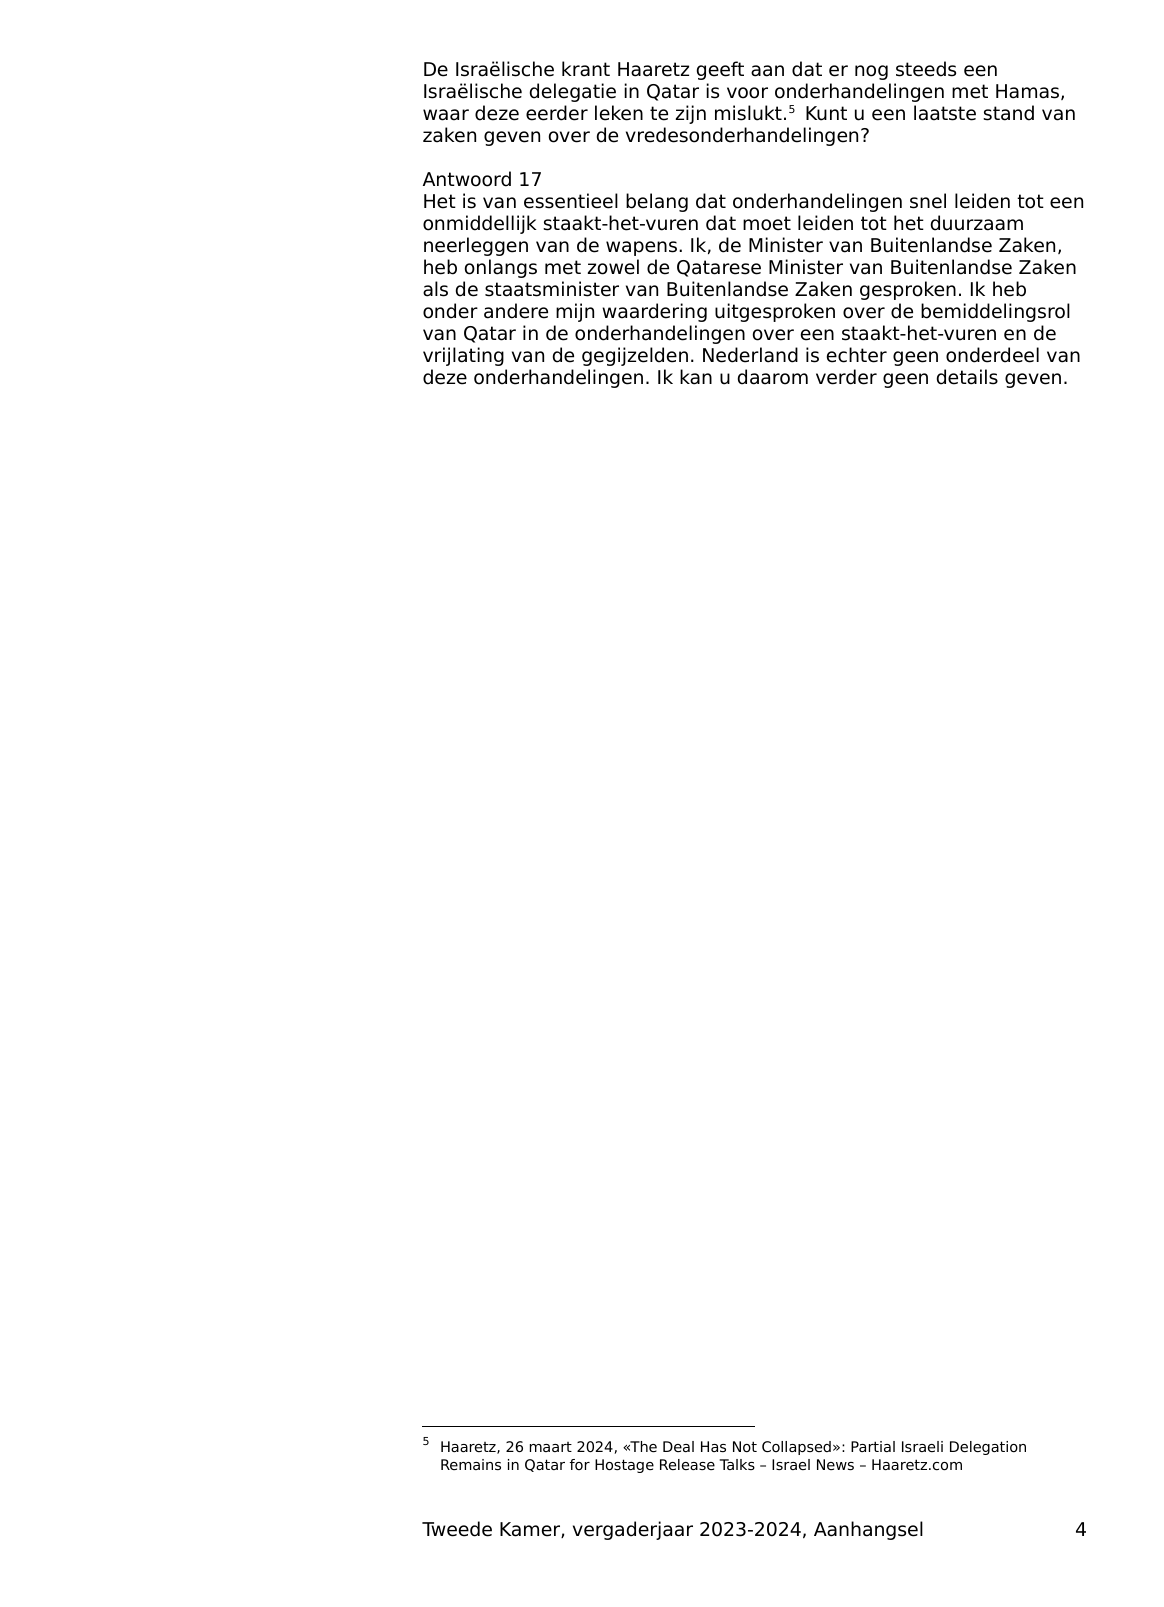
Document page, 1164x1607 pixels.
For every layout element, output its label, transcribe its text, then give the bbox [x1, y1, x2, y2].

text De Israëlische krant Haaretz geeft aan dat er nog steeds een Israëlische delegatie in Qatar is voor onderhandelingen met Hamas, waar deze eerder leken te zijn mislukt. Kunt u een laatste stand van zaken geven over de vredesonderhandelingen? [422, 59, 1087, 147]
text Antwoord 17 [422, 169, 1087, 191]
text Het is van essentieel belang dat onderhandelingen snel leiden tot een onmiddellijk staakt-het-vuren dat moet leiden tot het duurzaam neerleggen van de wapens. Ik, de Minister van Buitenlandse Zaken, heb onlangs met zowel de Qatarese Minister van Buitenlandse Zaken als de staatsminister van Buitenlandse Zaken gesproken. Ik heb onder andere mijn waardering uitgesproken over de bemiddelingsrol van Qatar in de onderhandelingen over een staakt-het-vuren en de vrijlating van de gegijzelden. Nederland is echter geen onderdeel van deze onderhandelingen. Ik kan u daarom verder geen details geven. [422, 191, 1087, 389]
text Haaretz, 26 maart 2024, «The Deal Has Not Collapsed»: Partial Israeli Delegation Remains in Qatar for Hostage Release Talks – Israel News – Haaretz.com [422, 1435, 1087, 1474]
